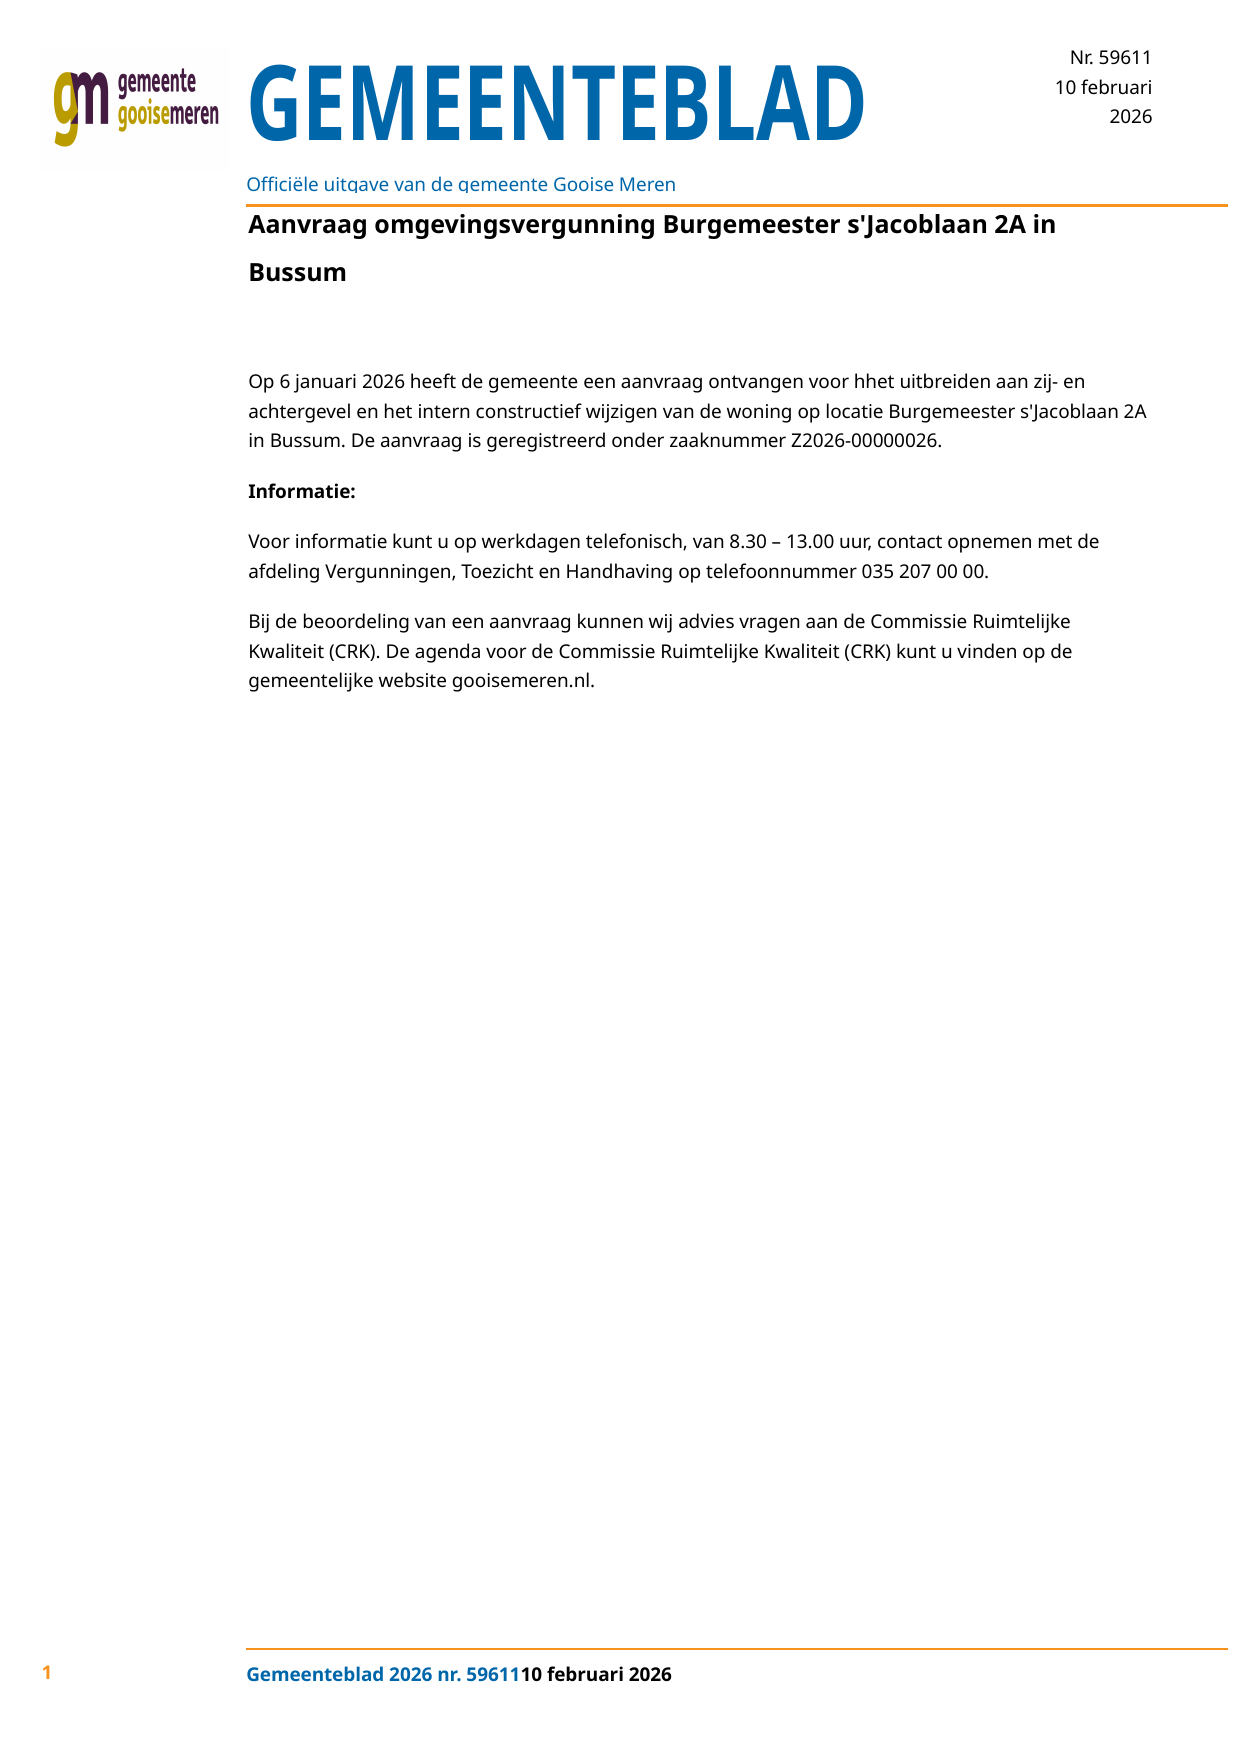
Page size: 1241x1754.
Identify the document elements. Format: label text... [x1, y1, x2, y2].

text Op 6 januari 2026 heeft de gemeente een aanvraag ontvangen voor hhet uitbreiden aan zij- en achtergevel en het intern constructief wijzigen van de woning op locatie Burgemeester s'Jacoblaan 2A in Bussum. De aanvraag is geregistreerd onder zaaknummer Z2026-00000026. [248, 368, 1152, 453]
text Aanvraag omgevingsvergunning Burgemeester s'Jacoblaan 2A in Bussum [248, 207, 1152, 288]
picture [41, 47, 231, 172]
text Voor informatie kunt u op werkdagen telefonisch, van 8.30 – 13.00 uur, contact opnemen met de afdeling Vergunningen, Toezicht en Handhaving op telefoonnummer 035 207 00 00. [248, 528, 1152, 584]
text Bij de beoordeling van een aanvraag kunnen wij advies vragen aan de Commissie Ruimtelijke Kwaliteit (CRK). De agenda voor de Commissie Ruimtelijke Kwaliteit (CRK) kunt u vinden op de gemeentelijke website gooisemeren.nl. [248, 608, 1152, 693]
text Informatie: [248, 478, 1152, 504]
